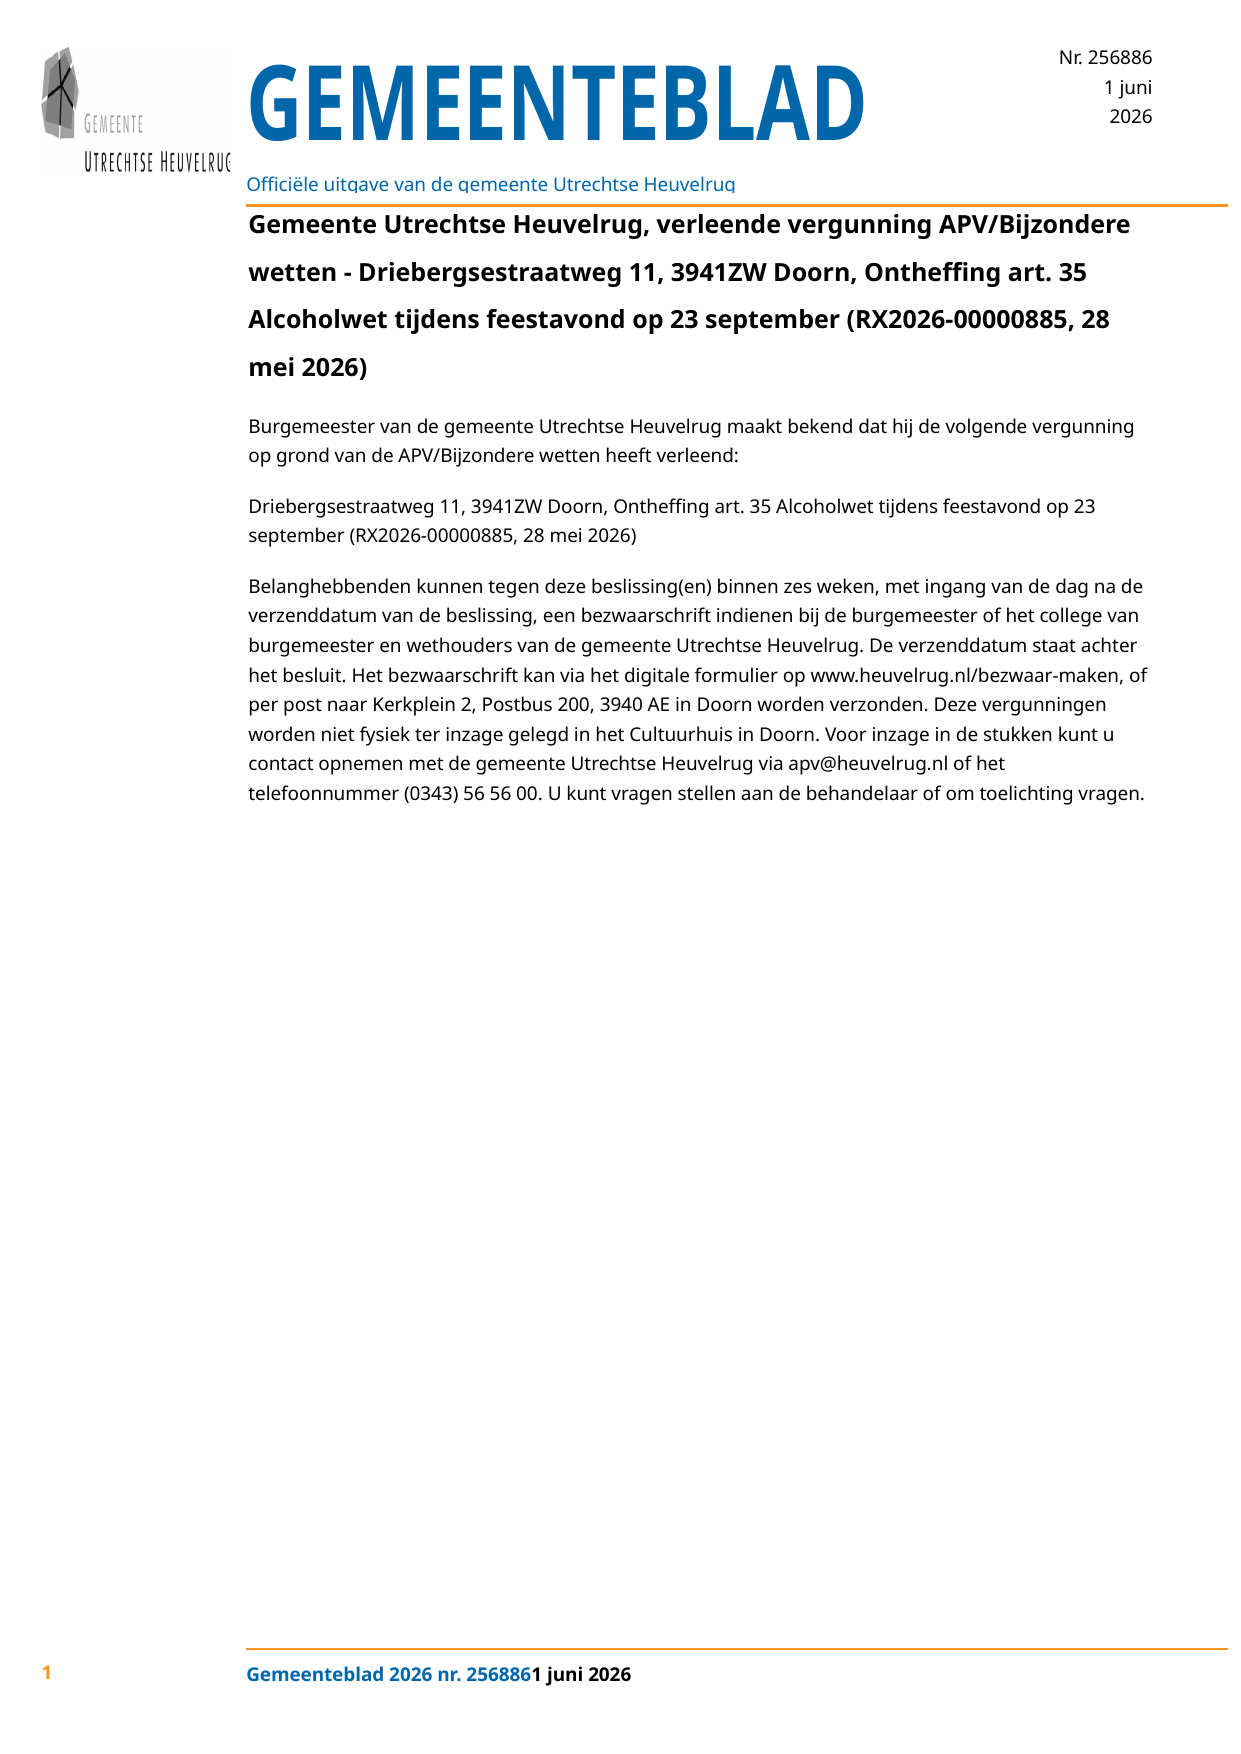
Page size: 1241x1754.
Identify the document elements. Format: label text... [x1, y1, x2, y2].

picture [41, 47, 231, 172]
text Driebergsestraatweg 11, 3941ZW Doorn, Ontheffing art. 35 Alcoholwet tijdens feestavond op 23 september (RX2026-00000885, 28 mei 2026) [248, 493, 1152, 548]
text Belanghebbenden kunnen tegen deze beslissing(en) binnen zes weken, met ingang van de dag na de verzenddatum van de beslissing, een bezwaarschrift indienen bij de burgemeester of het college van burgemeester en wethouders van de gemeente Utrechtse Heuvelrug. De verzenddatum staat achter het besluit. Het bezwaarschrift kan via het digitale formulier op www.heuvelrug.nl/bezwaar-maken, of per post naar Kerkplein 2, Postbus 200, 3940 AE in Doorn worden verzonden. Deze vergunningen worden niet fysiek ter inzage gelegd in het Cultuurhuis in Doorn. Voor inzage in de stukken kunt u contact opnemen met de gemeente Utrechtse Heuvelrug via apv@heuvelrug.nl of het telefoonnummer (0343) 56 56 00. U kunt vragen stellen aan de behandelaar of om toelichting vragen. [248, 573, 1152, 806]
text Gemeente Utrechtse Heuvelrug, verleende vergunning APV/Bijzondere wetten - Driebergsestraatweg 11, 3941ZW Doorn, Ontheffing art. 35 Alcoholwet tijdens feestavond op 23 september (RX2026-00000885, 28 mei 2026) [248, 207, 1152, 384]
text Burgemeester van de gemeente Utrechtse Heuvelrug maakt bekend dat hij de volgende vergunning op grond van de APV/Bijzondere wetten heeft verleend: [248, 413, 1152, 468]
